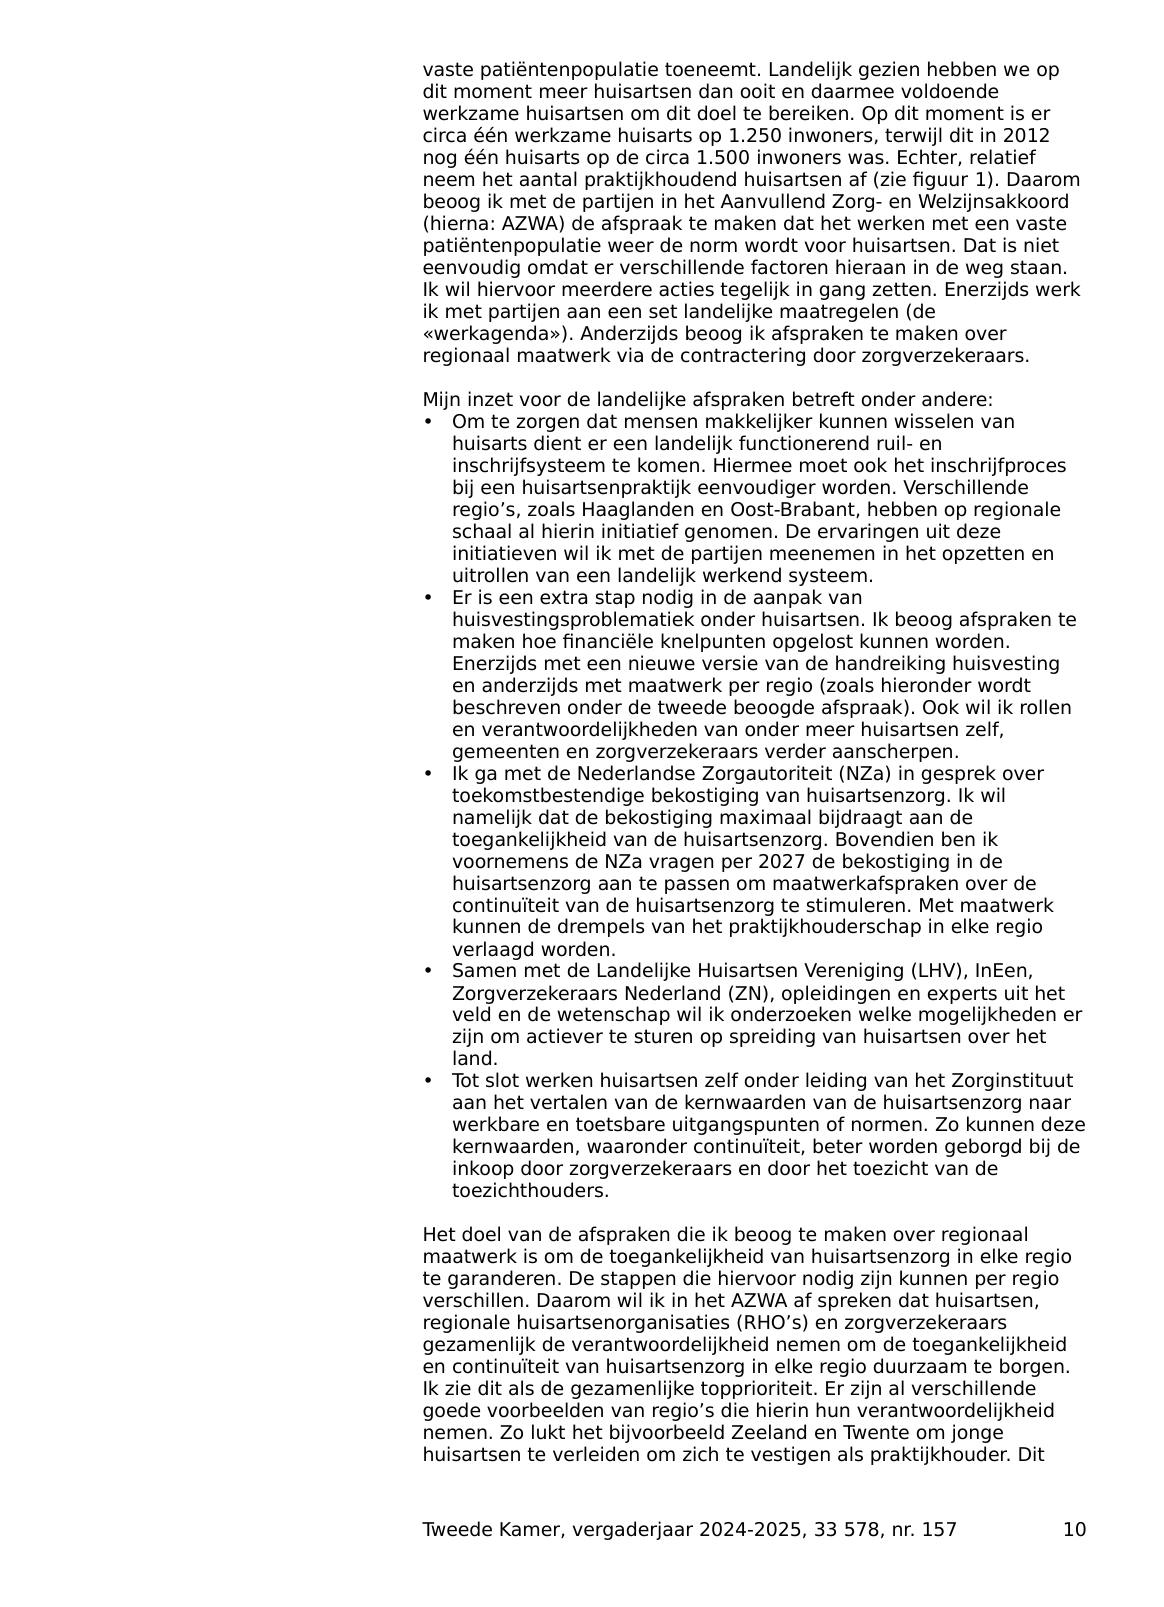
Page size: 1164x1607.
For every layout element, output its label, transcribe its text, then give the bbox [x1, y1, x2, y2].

text • Tot slot werken huisartsen zelf onder leiding van het Zorginstituut aan het vertalen van de kernwaarden van de huisartsenzorg naar werkbare en toetsbare uitgangspunten of normen. Zo kunnen deze kernwaarden, waaronder continuïteit, beter worden geborgd bij de inkoop door zorgverzekeraars en door het toezicht van de toezichthouders. [422, 1070, 1087, 1202]
text Mijn inzet voor de landelijke afspraken betreft onder andere: [422, 389, 1087, 411]
text • Er is een extra stap nodig in de aanpak van huisvestingsproblematiek onder huisartsen. Ik beoog afspraken te maken hoe financiële knelpunten opgelost kunnen worden. Enerzijds met een nieuwe versie van de handreiking huisvesting en anderzijds met maatwerk per regio (zoals hieronder wordt beschreven onder de tweede beoogde afspraak). Ook wil ik rollen en verantwoordelijkheden van onder meer huisartsen zelf, gemeenten en zorgverzekeraars verder aanscherpen. [422, 587, 1087, 763]
text • Ik ga met de Nederlandse Zorgautoriteit (NZa) in gesprek over toekomstbestendige bekostiging van huisartsenzorg. Ik wil namelijk dat de bekostiging maximaal bijdraagt aan de toegankelijkheid van de huisartsenzorg. Bovendien ben ik voornemens de NZa vragen per 2027 de bekostiging in de huisartsenzorg aan te passen om maatwerkafspraken over de continuïteit van de huisartsenzorg te stimuleren. Met maatwerk kunnen de drempels van het praktijkhouderschap in elke regio verlaagd worden. [422, 763, 1087, 960]
text vaste patiëntenpopulatie toeneemt. Landelijk gezien hebben we op dit moment meer huisartsen dan ooit en daarmee voldoende werkzame huisartsen om dit doel te bereiken. Op dit moment is er circa één werkzame huisarts op 1.250 inwoners, terwijl dit in 2012 nog één huisarts op de circa 1.500 inwoners was. Echter, relatief neem het aantal praktijkhoudend huisartsen af (zie figuur 1). Daarom beoog ik met de partijen in het Aanvullend Zorg- en Welzijnsakkoord (hierna: AZWA) de afspraak te maken dat het werken met een vaste patiëntenpopulatie weer de norm wordt voor huisartsen. Dat is niet eenvoudig omdat er verschillende factoren hieraan in de weg staan. Ik wil hiervoor meerdere acties tegelijk in gang zetten. Enerzijds werk ik met partijen aan een set landelijke maatregelen (de «werkagenda»). Anderzijds beoog ik afspraken te maken over regionaal maatwerk via de contractering door zorgverzekeraars. [422, 59, 1087, 367]
text Het doel van de afspraken die ik beoog te maken over regionaal maatwerk is om de toegankelijkheid van huisartsenzorg in elke regio te garanderen. De stappen die hiervoor nodig zijn kunnen per regio verschillen. Daarom wil ik in het AZWA af spreken dat huisartsen, regionale huisartsenorganisaties (RHO’s) en zorgverzekeraars gezamenlijk de verantwoordelijkheid nemen om de toegankelijkheid en continuïteit van huisartsenzorg in elke regio duurzaam te borgen. Ik zie dit als de gezamenlijke topprioriteit. Er zijn al verschillende goede voorbeelden van regio’s die hierin hun verantwoordelijkheid nemen. Zo lukt het bijvoorbeeld Zeeland en Twente om jonge huisartsen te verleiden om zich te vestigen als praktijkhouder. Dit [422, 1224, 1087, 1466]
text • Om te zorgen dat mensen makkelijker kunnen wisselen van huisarts dient er een landelijk functionerend ruil- en inschrijfsysteem te komen. Hiermee moet ook het inschrijfproces bij een huisartsenpraktijk eenvoudiger worden. Verschillende regio’s, zoals Haaglanden en Oost-Brabant, hebben op regionale schaal al hierin initiatief genomen. De ervaringen uit deze initiatieven wil ik met de partijen meenemen in het opzetten en uitrollen van een landelijk werkend systeem. [422, 411, 1087, 587]
text • Samen met de Landelijke Huisartsen Vereniging (LHV), InEen, Zorgverzekeraars Nederland (ZN), opleidingen en experts uit het veld en de wetenschap wil ik onderzoeken welke mogelijkheden er zijn om actiever te sturen op spreiding van huisartsen over het land. [422, 960, 1087, 1070]
